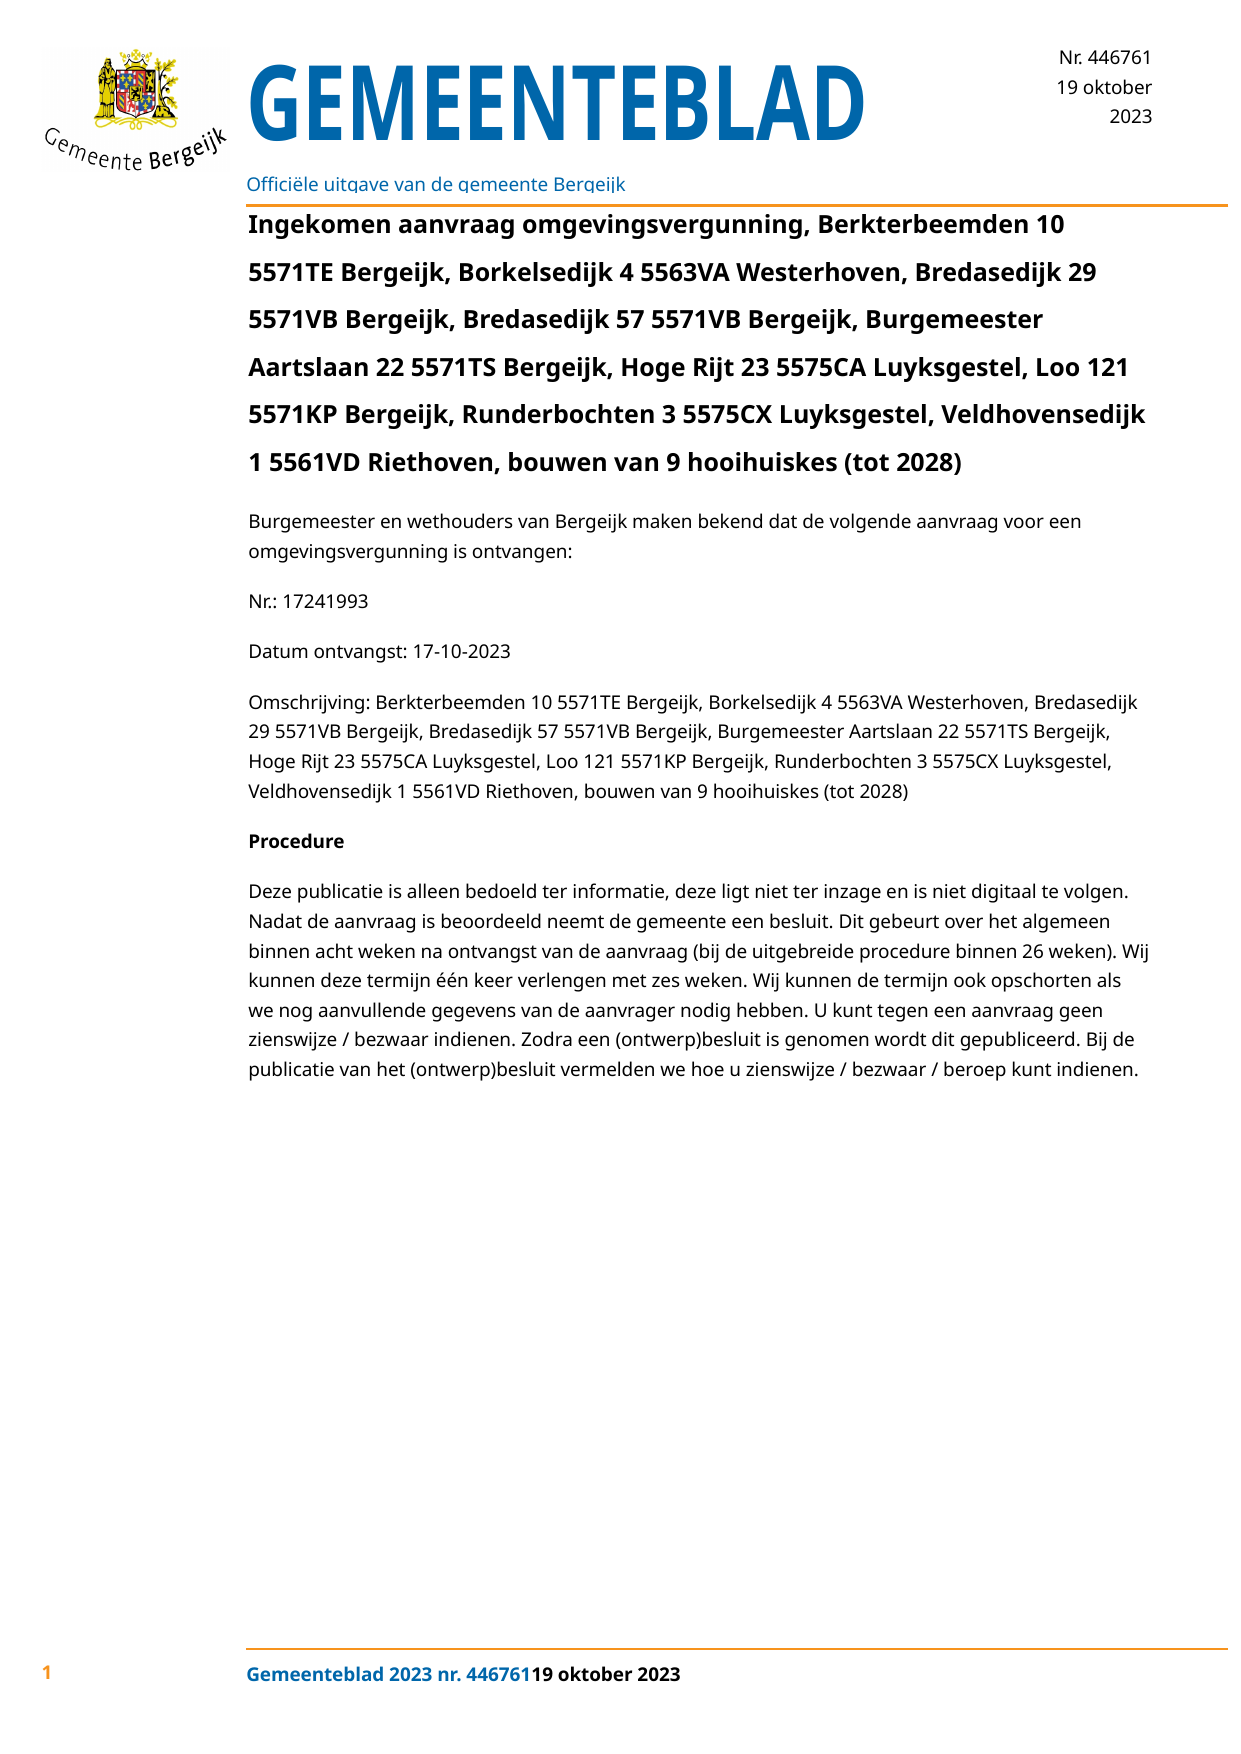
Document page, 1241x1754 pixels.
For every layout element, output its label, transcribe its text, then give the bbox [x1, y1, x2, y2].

text Deze publicatie is alleen bedoeld ter informatie, deze ligt niet ter inzage en is niet digitaal te volgen. Nadat de aanvraag is beoordeeld neemt de gemeente een besluit. Dit gebeurt over het algemeen binnen acht weken na ontvangst van de aanvraag (bij de uitgebreide procedure binnen 26 weken). Wij kunnen deze termijn één keer verlengen met zes weken. Wij kunnen de termijn ook opschorten als we nog aanvullende gegevens van de aanvrager nodig hebben. U kunt tegen een aanvraag geen zienswijze / bezwaar indienen. Zodra een (ontwerp)besluit is genomen wordt dit gepubliceerd. Bij de publicatie van het (ontwerp)besluit vermelden we hoe u zienswijze / bezwaar / beroep kunt indienen. [248, 879, 1152, 1082]
text Datum ontvangst: 17-10-2023 [248, 639, 1152, 664]
text Procedure [248, 828, 1152, 854]
text Nr.: 17241993 [248, 588, 1152, 614]
picture [41, 47, 231, 172]
text Burgemeester en wethouders van Bergeijk maken bekend dat de volgende aanvraag voor een omgevingsvergunning is ontvangen: [248, 508, 1152, 564]
text Ingekomen aanvraag omgevingsvergunning, Berkterbeemden 10 5571TE Bergeijk, Borkelsedijk 4 5563VA Westerhoven, Bredasedijk 29 5571VB Bergeijk, Bredasedijk 57 5571VB Bergeijk, Burgemeester Aartslaan 22 5571TS Bergeijk, Hoge Rijt 23 5575CA Luyksgestel, Loo 121 5571KP Bergeijk, Runderbochten 3 5575CX Luyksgestel, Veldhovensedijk 1 5561VD Riethoven, bouwen van 9 hooihuiskes (tot 2028) [248, 207, 1152, 479]
text Omschrijving: Berkterbeemden 10 5571TE Bergeijk, Borkelsedijk 4 5563VA Westerhoven, Bredasedijk 29 5571VB Bergeijk, Bredasedijk 57 5571VB Bergeijk, Burgemeester Aartslaan 22 5571TS Bergeijk, Hoge Rijt 23 5575CA Luyksgestel, Loo 121 5571KP Bergeijk, Runderbochten 3 5575CX Luyksgestel, Veldhovensedijk 1 5561VD Riethoven, bouwen van 9 hooihuiskes (tot 2028) [248, 689, 1152, 804]
